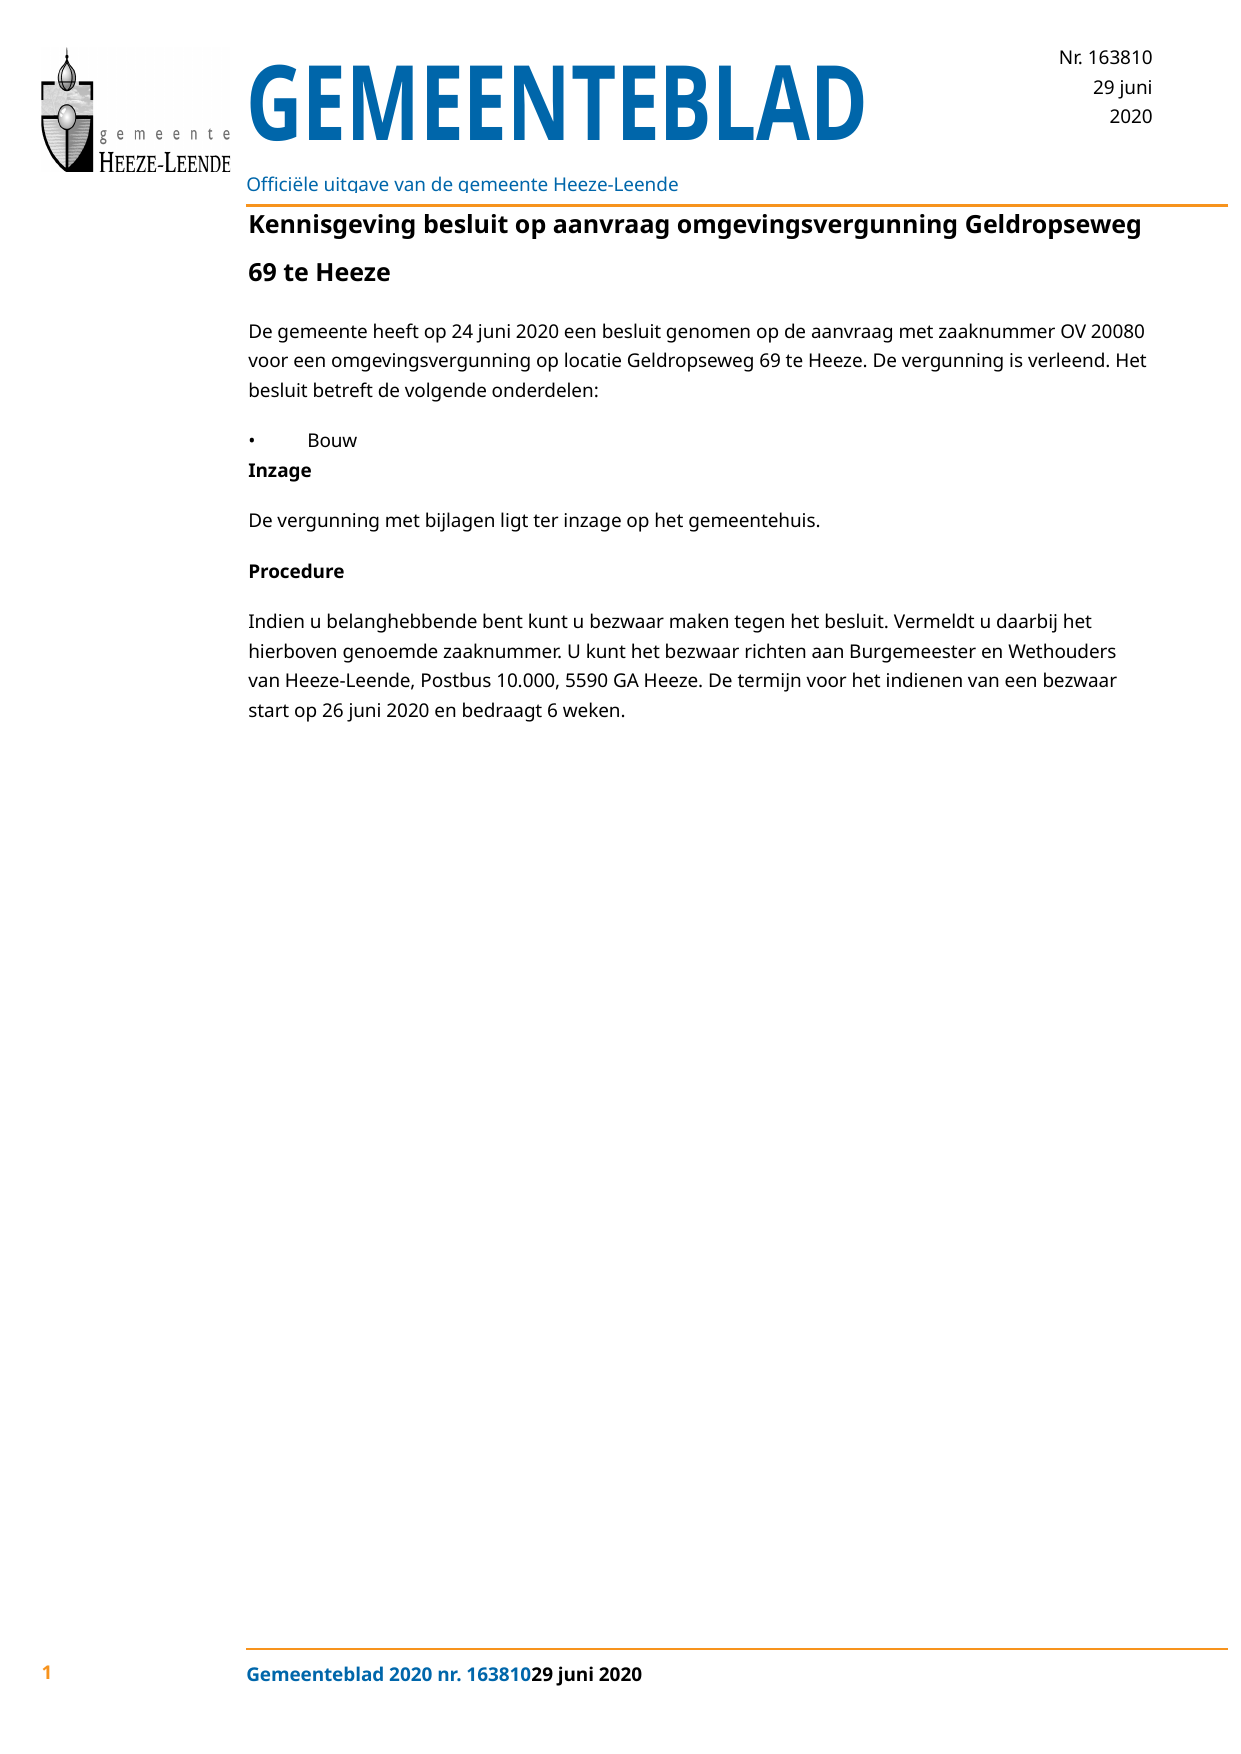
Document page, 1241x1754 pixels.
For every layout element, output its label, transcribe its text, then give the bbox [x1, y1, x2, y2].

text Kennisgeving besluit op aanvraag omgevingsvergunning Geldropseweg 69 te Heeze [248, 207, 1152, 288]
text De vergunning met bijlagen ligt ter inzage op het gemeentehuis. [248, 507, 1152, 533]
picture [41, 47, 231, 172]
text De gemeente heeft op 24 juni 2020 een besluit genomen op de aanvraag met zaaknummer OV 20080 voor een omgevingsvergunning op locatie Geldropseweg 69 te Heeze. De vergunning is verleend. Het besluit betreft de volgende onderdelen: [248, 318, 1152, 403]
text Indien u belanghebbende bent kunt u bezwaar maken tegen het besluit. Vermeldt u daarbij het hierboven genoemde zaaknummer. U kunt het bezwaar richten aan Burgemeester en Wethouders van Heeze-Leende, Postbus 10.000, 5590 GA Heeze. De termijn voor het indienen van een bezwaar start op 26 juni 2020 en bedraagt 6 weken. [248, 608, 1152, 723]
text Inzage [248, 457, 1152, 483]
text Procedure [248, 558, 1152, 584]
list Bouw [248, 427, 1152, 453]
